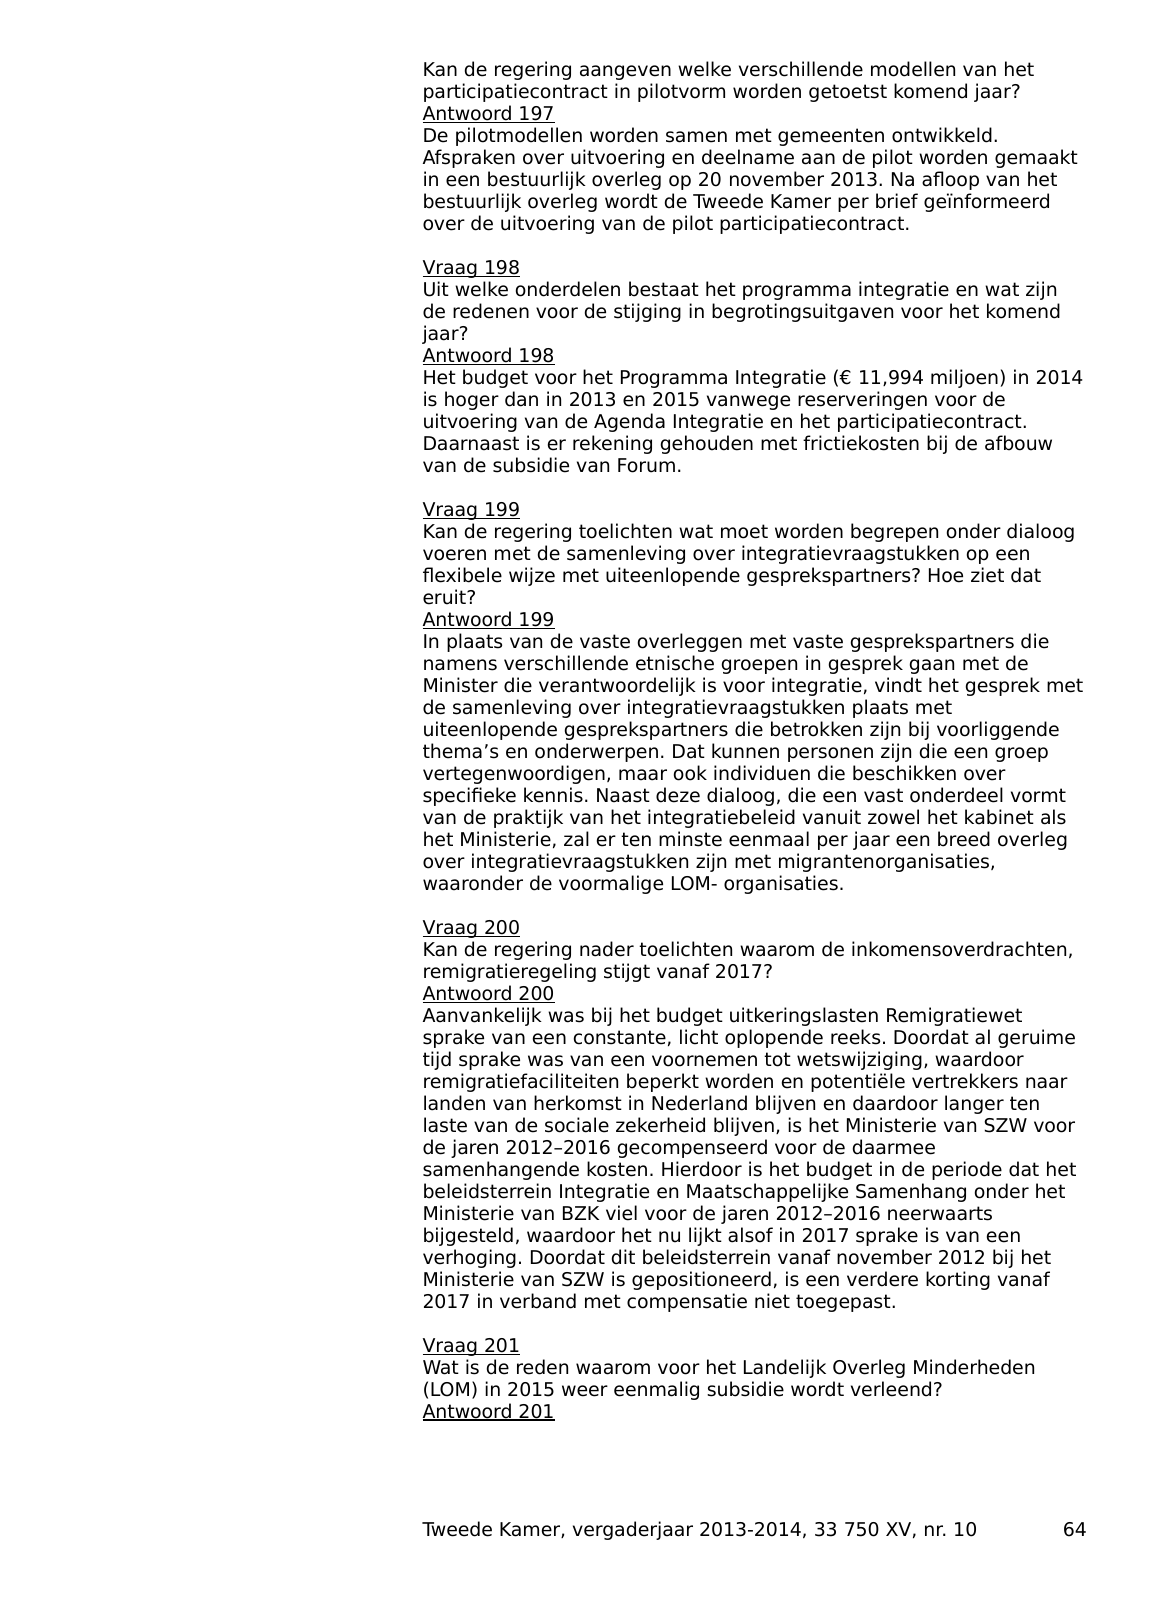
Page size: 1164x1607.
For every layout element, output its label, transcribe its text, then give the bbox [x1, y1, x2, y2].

text Antwoord 199 [422, 609, 1087, 631]
text Vraag 201 [422, 1335, 1087, 1357]
text Kan de regering toelichten wat moet worden begrepen onder dialoog voeren met de samenleving over integratievraagstukken op een flexibele wijze met uiteenlopende gesprekspartners? Hoe ziet dat eruit? [422, 521, 1087, 609]
text Het budget voor het Programma Integratie (€ 11,994 miljoen) in 2014 is hoger dan in 2013 en 2015 vanwege reserveringen voor de uitvoering van de Agenda Integratie en het participatiecontract. Daarnaast is er rekening gehouden met frictiekosten bij de afbouw van de subsidie van Forum. [422, 367, 1087, 477]
text Aanvankelijk was bij het budget uitkeringslasten Remigratiewet sprake van een constante, licht oplopende reeks. Doordat al geruime tijd sprake was van een voornemen tot wetswijziging, waardoor remigratiefaciliteiten beperkt worden en potentiële vertrekkers naar landen van herkomst in Nederland blijven en daardoor langer ten laste van de sociale zekerheid blijven, is het Ministerie van SZW voor de jaren 2012–2016 gecompenseerd voor de daarmee samenhangende kosten. Hierdoor is het budget in de periode dat het beleidsterrein Integratie en Maatschappelijke Samenhang onder het Ministerie van BZK viel voor de jaren 2012–2016 neerwaarts bijgesteld, waardoor het nu lijkt alsof in 2017 sprake is van een verhoging. Doordat dit beleidsterrein vanaf november 2012 bij het Ministerie van SZW is gepositioneerd, is een verdere korting vanaf 2017 in verband met compensatie niet toegepast. [422, 1005, 1087, 1312]
text Kan de regering aangeven welke verschillende modellen van het participatiecontract in pilotvorm worden getoetst komend jaar? [422, 59, 1087, 103]
text Wat is de reden waarom voor het Landelijk Overleg Minderheden (LOM) in 2015 weer eenmalig subsidie wordt verleend? [422, 1357, 1087, 1401]
text Vraag 200 [422, 917, 1087, 939]
text Uit welke onderdelen bestaat het programma integratie en wat zijn de redenen voor de stijging in begrotingsuitgaven voor het komend jaar? [422, 279, 1087, 345]
text Vraag 199 [422, 499, 1087, 521]
text Antwoord 197 [422, 103, 1087, 125]
text Kan de regering nader toelichten waarom de inkomensoverdrachten, remigratieregeling stijgt vanaf 2017? [422, 939, 1087, 983]
text Antwoord 201 [422, 1401, 1087, 1423]
text Antwoord 198 [422, 345, 1087, 367]
text Antwoord 200 [422, 983, 1087, 1005]
text De pilotmodellen worden samen met gemeenten ontwikkeld. Afspraken over uitvoering en deelname aan de pilot worden gemaakt in een bestuurlijk overleg op 20 november 2013. Na afloop van het bestuurlijk overleg wordt de Tweede Kamer per brief geïnformeerd over de uitvoering van de pilot participatiecontract. [422, 125, 1087, 235]
text Vraag 198 [422, 257, 1087, 279]
text In plaats van de vaste overleggen met vaste gesprekspartners die namens verschillende etnische groepen in gesprek gaan met de Minister die verantwoordelijk is voor integratie, vindt het gesprek met de samenleving over integratievraagstukken plaats met uiteenlopende gesprekspartners die betrokken zijn bij voorliggende thema’s en onderwerpen. Dat kunnen personen zijn die een groep vertegenwoordigen, maar ook individuen die beschikken over specifieke kennis. Naast deze dialoog, die een vast onderdeel vormt van de praktijk van het integratiebeleid vanuit zowel het kabinet als het Ministerie, zal er ten minste eenmaal per jaar een breed overleg over integratievraagstukken zijn met migrantenorganisaties, waaronder de voormalige LOM- organisaties. [422, 631, 1087, 895]
